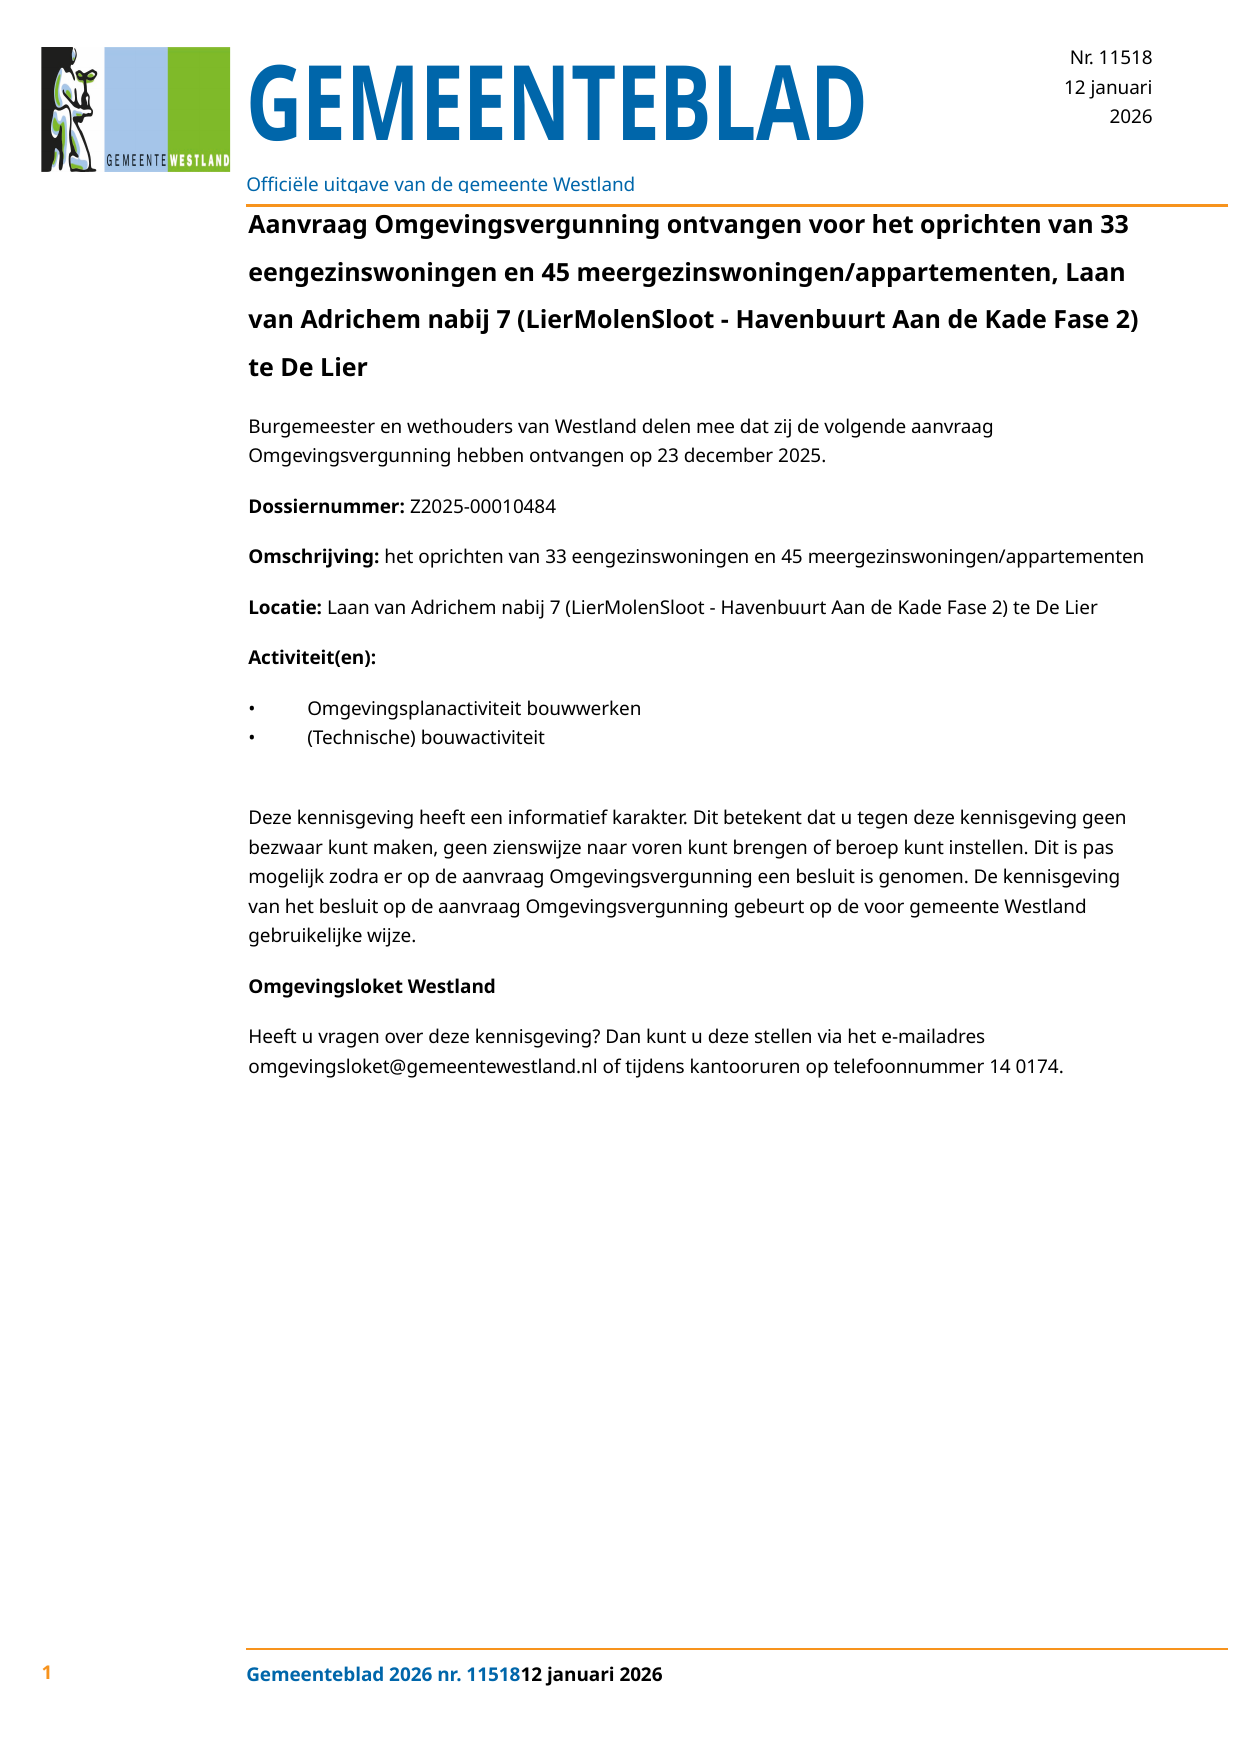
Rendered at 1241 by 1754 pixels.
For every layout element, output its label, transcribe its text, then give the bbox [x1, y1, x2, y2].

text Burgemeester en wethouders van Westland delen mee dat zij de volgende aanvraag Omgevingsvergunning hebben ontvangen op 23 december 2025. [248, 413, 1152, 468]
list Omgevingsplanactiviteit bouwwerken [248, 695, 1152, 721]
picture [41, 47, 231, 172]
text Activiteit(en): [248, 644, 1152, 670]
text Omgevingsloket Westland [248, 973, 1152, 999]
text Deze kennisgeving heeft een informatief karakter. Dit betekent dat u tegen deze kennisgeving geen bezwaar kunt maken, geen zienswijze naar voren kunt brengen of beroep kunt instellen. Dit is pas mogelijk zodra er op de aanvraag Omgevingsvergunning een besluit is genomen. De kennisgeving van het besluit op de aanvraag Omgevingsvergunning gebeurt op de voor gemeente Westland gebruikelijke wijze. [248, 804, 1152, 948]
text Omschrijving: het oprichten van 33 eengezinswoningen en 45 meergezinswoningen/appartementen [248, 543, 1152, 569]
text Aanvraag Omgevingsvergunning ontvangen voor het oprichten van 33 eengezinswoningen en 45 meergezinswoningen/appartementen, Laan van Adrichem nabij 7 (LierMolenSloot - Havenbuurt Aan de Kade Fase 2) te De Lier [248, 207, 1152, 384]
text Dossiernummer: Z2025-00010484 [248, 493, 1152, 519]
text Locatie: Laan van Adrichem nabij 7 (LierMolenSloot - Havenbuurt Aan de Kade Fase 2) te De Lier [248, 594, 1152, 620]
list (Technische) bouwactiviteit [248, 724, 1152, 750]
text Heeft u vragen over deze kennisgeving? Dan kunt u deze stellen via het e-mailadres omgevingsloket@gemeentewestland.nl of tijdens kantooruren op telefoonnummer 14 0174. [248, 1023, 1152, 1079]
